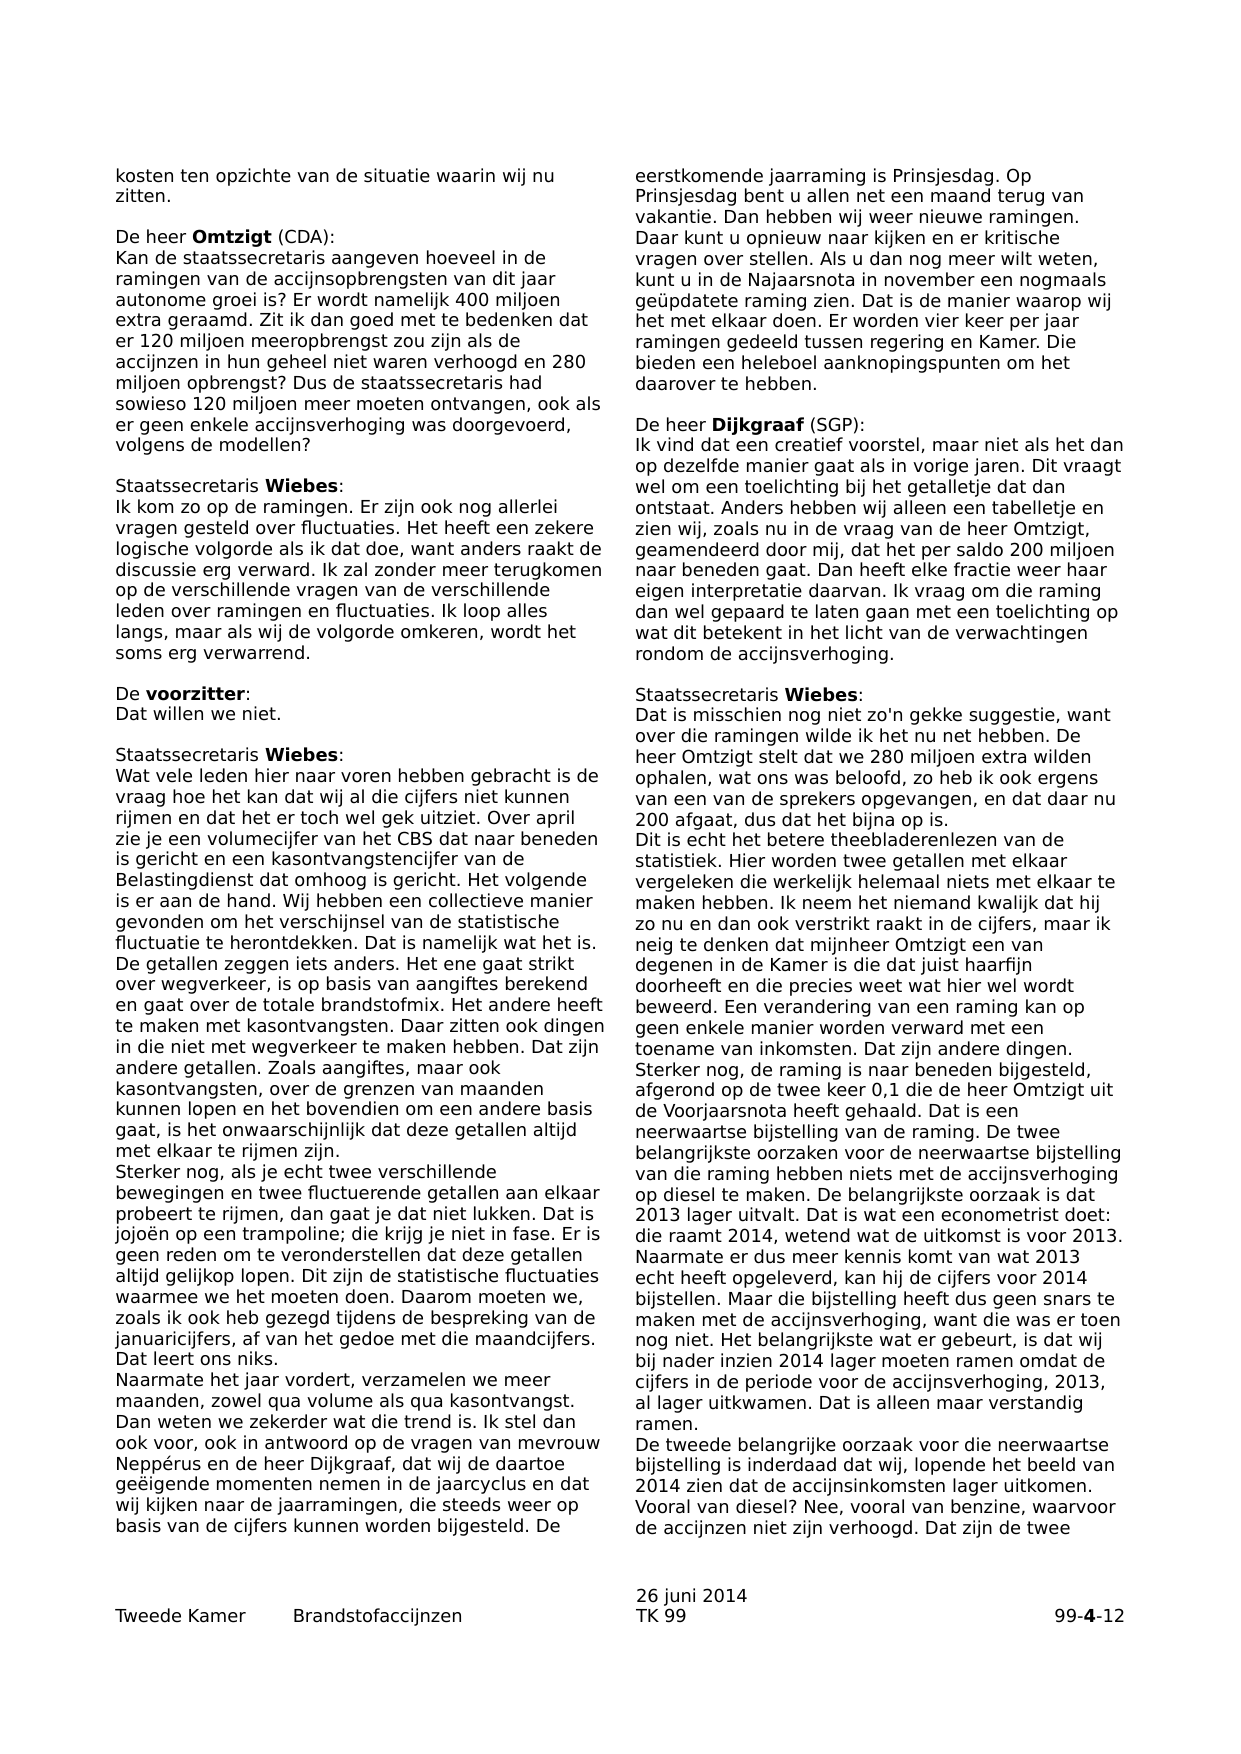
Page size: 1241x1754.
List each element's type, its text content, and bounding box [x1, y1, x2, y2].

text Sterker nog, de raming is naar beneden bijgesteld, afgerond op de twee keer 0,1 die de heer Omtzigt uit de Voorjaarsnota heeft gehaald. Dat is een neerwaartse bijstelling van de raming. De twee belangrijkste oorzaken voor de neerwaartse bijstelling van die raming hebben niets met de accijnsverhoging op diesel te maken. De belangrijkste oorzaak is dat 2013 lager uitvalt. Dat is wat een econometrist doet: die raamt 2014, wetend wat de uitkomst is voor 2013. Naarmate er dus meer kennis komt van wat 2013 echt heeft opgeleverd, kan hij de cijfers voor 2014 bijstellen. Maar die bijstelling heeft dus geen snars te maken met de accijnsverhoging, want die was er toen nog niet. Het belangrijkste wat er gebeurt, is dat wij bij nader inzien 2014 lager moeten ramen omdat de cijfers in de periode voor de accijnsverhoging, 2013, al lager uitkwamen. Dat is alleen maar verstandig ramen. [635, 1059, 1125, 1434]
text Dat willen we niet. [115, 704, 605, 725]
text De heer Dijkgraaf (SGP): [635, 414, 1125, 435]
text De voorzitter: [115, 683, 605, 704]
text Staatssecretaris Wiebes: [635, 684, 1125, 705]
text eerstkomende jaarraming is Prinsjesdag. Op Prinsjesdag bent u allen net een maand terug van vakantie. Dan hebben wij weer nieuwe ramingen. Daar kunt u opnieuw naar kijken en er kritische vragen over stellen. Als u dan nog meer wilt weten, kunt u in de Najaarsnota in november een nogmaals geüpdatete raming zien. Dat is de manier waarop wij het met elkaar doen. Er worden vier keer per jaar ramingen gedeeld tussen regering en Kamer. Die bieden een heleboel aanknopingspunten om het daarover te hebben. [635, 165, 1125, 394]
text Dat is misschien nog niet zo'n gekke suggestie, want over die ramingen wilde ik het nu net hebben. De heer Omtzigt stelt dat we 280 miljoen extra wilden ophalen, wat ons was beloofd, zo heb ik ook ergens van een van de sprekers opgevangen, en dat daar nu 200 afgaat, dus dat het bijna op is. [635, 705, 1125, 830]
text Staatssecretaris Wiebes: [115, 476, 605, 497]
text Dit is echt het betere theebladerenlezen van de statistiek. Hier worden twee getallen met elkaar vergeleken die werkelijk helemaal niets met elkaar te maken hebben. Ik neem het niemand kwalijk dat hij zo nu en dan ook verstrikt raakt in de cijfers, maar ik neig te denken dat mijnheer Omtzigt een van degenen in de Kamer is die dat juist haarfijn doorheeft en die precies weet wat hier wel wordt beweerd. Een verandering van een raming kan op geen enkele manier worden verward met een toename van inkomsten. Dat zijn andere dingen. [635, 830, 1125, 1059]
text Kan de staatssecretaris aangeven hoeveel in de ramingen van de accijnsopbrengsten van dit jaar autonome groei is? Er wordt namelijk 400 miljoen extra geraamd. Zit ik dan goed met te bedenken dat er 120 miljoen meeropbrengst zou zijn als de accijnzen in hun geheel niet waren verhoogd en 280 miljoen opbrengst? Dus de staatssecretaris had sowieso 120 miljoen meer moeten ontvangen, ook als er geen enkele accijnsverhoging was doorgevoerd, volgens de modellen? [115, 248, 605, 456]
text Ik vind dat een creatief voorstel, maar niet als het dan op dezelfde manier gaat als in vorige jaren. Dit vraagt wel om een toelichting bij het getalletje dat dan ontstaat. Anders hebben wij alleen een tabelletje en zien wij, zoals nu in de vraag van de heer Omtzigt, geamendeerd door mij, dat het per saldo 200 miljoen naar beneden gaat. Dan heeft elke fractie weer haar eigen interpretatie daarvan. Ik vraag om die raming dan wel gepaard te laten gaan met een toelichting op wat dit betekent in het licht van de verwachtingen rondom de accijnsverhoging. [635, 435, 1125, 664]
text Wat vele leden hier naar voren hebben gebracht is de vraag hoe het kan dat wij al die cijfers niet kunnen rijmen en dat het er toch wel gek uitziet. Over april zie je een volumecijfer van het CBS dat naar beneden is gericht en een kasontvangstencijfer van de Belastingdienst dat omhoog is gericht. Het volgende is er aan de hand. Wij hebben een collectieve manier gevonden om het verschijnsel van de statistische fluctuatie te herontdekken. Dat is namelijk wat het is. De getallen zeggen iets anders. Het ene gaat strikt over wegverkeer, is op basis van aangiftes berekend en gaat over de totale brandstofmix. Het andere heeft te maken met kasontvangsten. Daar zitten ook dingen in die niet met wegverkeer te maken hebben. Dat zijn andere getallen. Zoals aangiftes, maar ook kasontvangsten, over de grenzen van maanden kunnen lopen en het bovendien om een andere basis gaat, is het onwaarschijnlijk dat deze getallen altijd met elkaar te rijmen zijn. [115, 766, 605, 1162]
text Sterker nog, als je echt twee verschillende bewegingen en twee fluctuerende getallen aan elkaar probeert te rijmen, dan gaat je dat niet lukken. Dat is jojoën op een trampoline; die krijg je niet in fase. Er is geen reden om te veronderstellen dat deze getallen altijd gelijkop lopen. Dit zijn de statistische fluctuaties waarmee we het moeten doen. Daarom moeten we, zoals ik ook heb gezegd tijdens de bespreking van de januaricijfers, af van het gedoe met die maandcijfers. Dat leert ons niks. [115, 1162, 605, 1370]
text Staatssecretaris Wiebes: [115, 745, 605, 766]
text De heer Omtzigt (CDA): [115, 227, 605, 248]
text De tweede belangrijke oorzaak voor die neerwaartse bijstelling is inderdaad dat wij, lopende het beeld van 2014 zien dat de accijnsinkomsten lager uitkomen. Vooral van diesel? Nee, vooral van benzine, waarvoor de accijnzen niet zijn verhoogd. Dat zijn de twee [635, 1434, 1125, 1538]
text Naarmate het jaar vordert, verzamelen we meer maanden, zowel qua volume als qua kasontvangst. Dan weten we zekerder wat die trend is. Ik stel dan ook voor, ook in antwoord op de vragen van mevrouw Neppérus en de heer Dijkgraaf, dat wij de daartoe geëigende momenten nemen in de jaarcyclus en dat wij kijken naar de jaarramingen, die steeds weer op basis van de cijfers kunnen worden bijgesteld. De [115, 1370, 605, 1537]
text Ik kom zo op de ramingen. Er zijn ook nog allerlei vragen gesteld over fluctuaties. Het heeft een zekere logische volgorde als ik dat doe, want anders raakt de discussie erg verward. Ik zal zonder meer terugkomen op de verschillende vragen van de verschillende leden over ramingen en fluctuaties. Ik loop alles langs, maar als wij de volgorde omkeren, wordt het soms erg verwarrend. [115, 497, 605, 663]
text kosten ten opzichte van de situatie waarin wij nu zitten. [115, 165, 605, 207]
